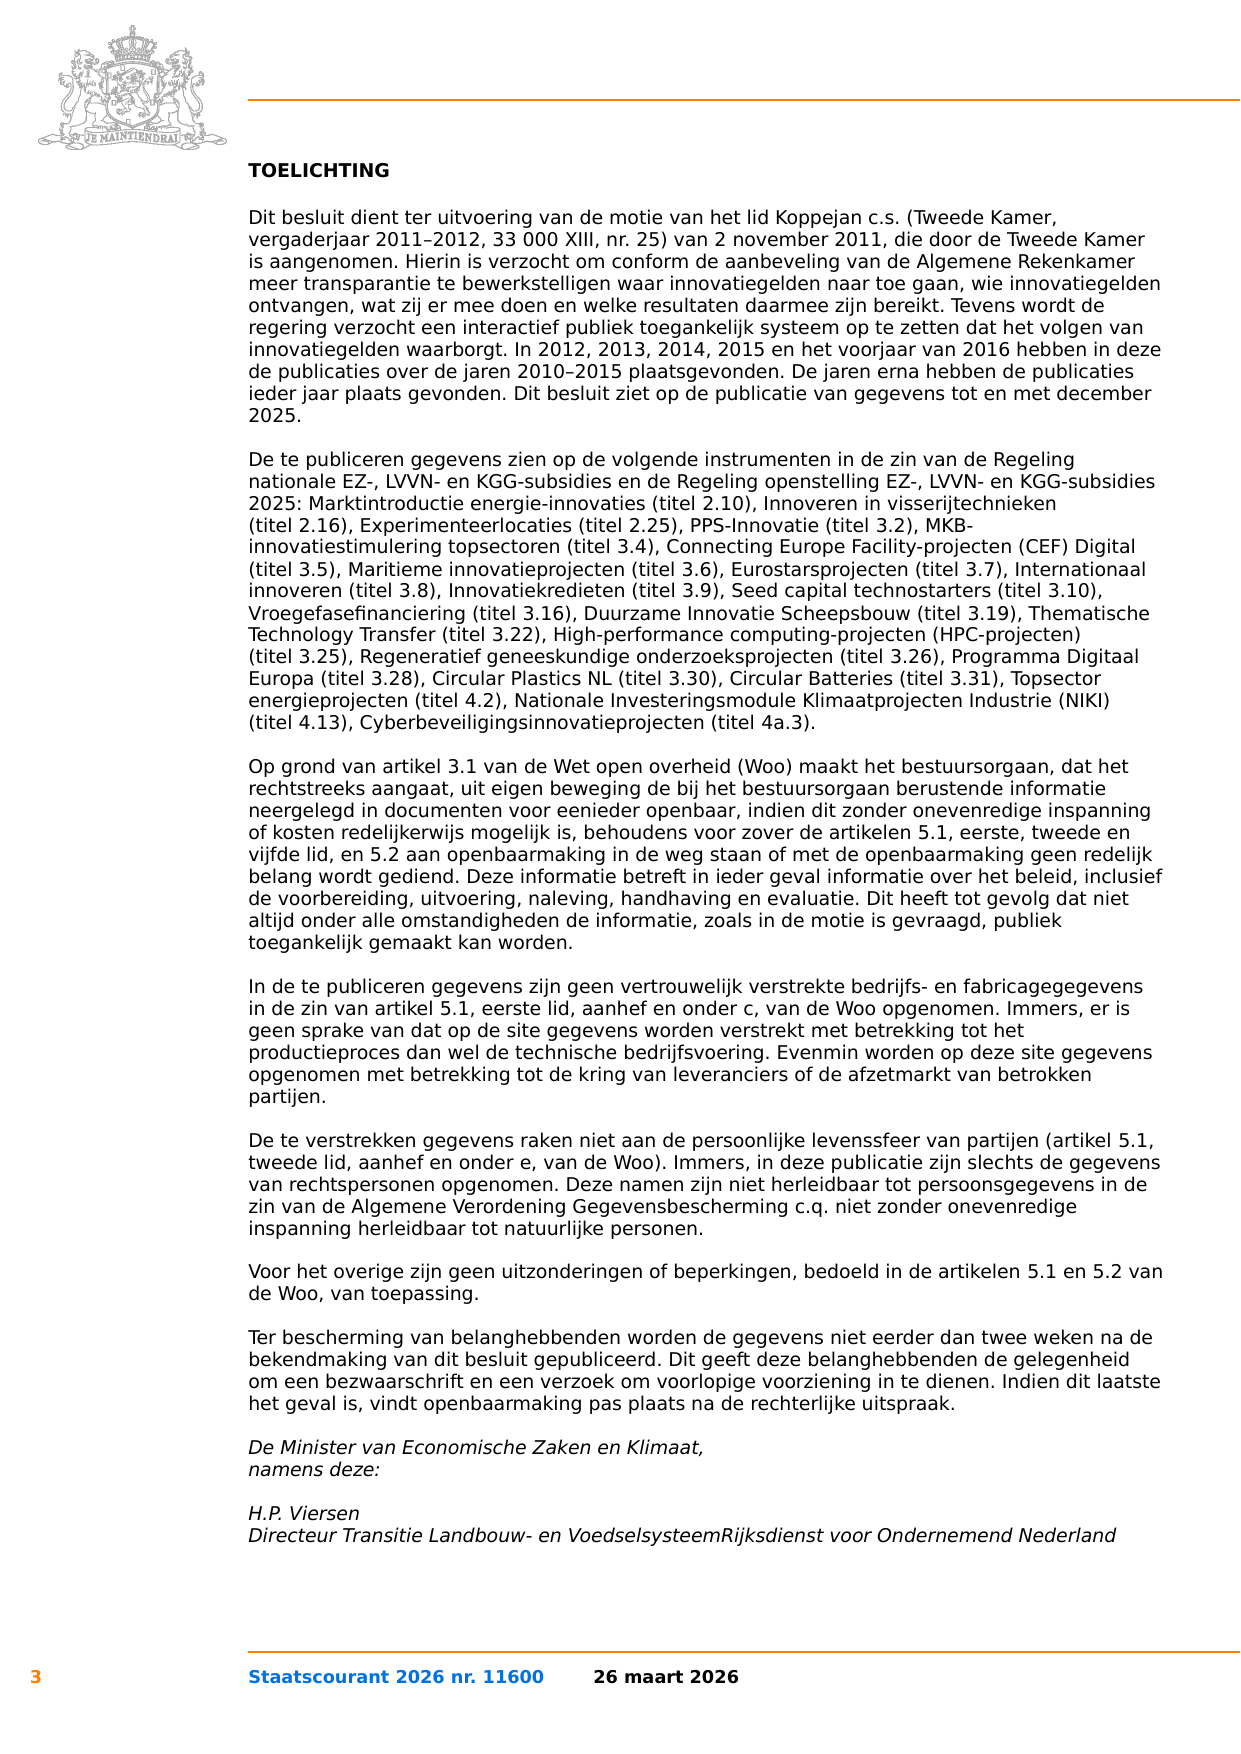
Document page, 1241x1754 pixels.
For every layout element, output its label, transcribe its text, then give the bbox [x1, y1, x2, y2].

text De te publiceren gegevens zien op de volgende instrumenten in de zin van de Regeling nationale EZ-, LVVN- en KGG-subsidies en de Regeling openstelling EZ-, LVVN- en KGG-subsidies 2025: Marktintroductie energie-innovaties (titel 2.10), Innoveren in visserijtechnieken (titel 2.16), Experimenteerlocaties (titel 2.25), PPS-Innovatie (titel 3.2), MKB-innovatiestimulering topsectoren (titel 3.4), Connecting Europe Facility-projecten (CEF) Digital (titel 3.5), Maritieme innovatieprojecten (titel 3.6), Eurostarsprojecten (titel 3.7), Internationaal innoveren (titel 3.8), Innovatiekredieten (titel 3.9), Seed capital technostarters (titel 3.10), Vroegefasefinanciering (titel 3.16), Duurzame Innovatie Scheepsbouw (titel 3.19), Thematische Technology Transfer (titel 3.22), High-performance computing-projecten (HPC-projecten) (titel 3.25), Regeneratief geneeskundige onderzoeksprojecten (titel 3.26), Programma Digitaal Europa (titel 3.28), Circular Plastics NL (titel 3.30), Circular Batteries (titel 3.31), Topsector energieprojecten (titel 4.2), Nationale Investeringsmodule Klimaatprojecten Industrie (NIKI) (titel 4.13), Cyberbeveiligingsinnovatieprojecten (titel 4a.3). [248, 448, 1163, 734]
text Voor het overige zijn geen uitzonderingen of beperkingen, bedoeld in de artikelen 5.1 en 5.2 van de Woo, van toepassing. [248, 1261, 1163, 1305]
text De Minister van Economische Zaken en Klimaat, namens deze: H.P. Viersen Directeur Transitie Landbouw- en VoedselsysteemRijksdienst voor Ondernemend Nederland [248, 1437, 1163, 1547]
picture [38, 25, 227, 150]
text De te verstrekken gegevens raken niet aan de persoonlijke levenssfeer van partijen (artikel 5.1, tweede lid, aanhef en onder e, van de Woo). Immers, in deze publicatie zijn slechts de gegevens van rechtspersonen opgenomen. Deze namen zijn niet herleidbaar tot persoonsgegevens in de zin van de Algemene Verordening Gegevensbescherming c.q. niet zonder onevenredige inspanning herleidbaar tot natuurlijke personen. [248, 1129, 1163, 1239]
text In de te publiceren gegevens zijn geen vertrouwelijk verstrekte bedrijfs- en fabricagegegevens in de zin van artikel 5.1, eerste lid, aanhef en onder c, van de Woo opgenomen. Immers, er is geen sprake van dat op de site gegevens worden verstrekt met betrekking tot het productieproces dan wel de technische bedrijfsvoering. Evenmin worden op deze site gegevens opgenomen met betrekking tot de kring van leveranciers of de afzetmarkt van betrokken partijen. [248, 976, 1163, 1108]
subtitle TOELICHTING [248, 160, 1163, 182]
text Op grond van artikel 3.1 van de Wet open overheid (Woo) maakt het bestuursorgaan, dat het rechtstreeks aangaat, uit eigen beweging de bij het bestuursorgaan berustende informatie neergelegd in documenten voor eenieder openbaar, indien dit zonder onevenredige inspanning of kosten redelijkerwijs mogelijk is, behoudens voor zover de artikelen 5.1, eerste, tweede en vijfde lid, en 5.2 aan openbaarmaking in de weg staan of met de openbaarmaking geen redelijk belang wordt gediend. Deze informatie betreft in ieder geval informatie over het beleid, inclusief de voorbereiding, uitvoering, naleving, handhaving en evaluatie. Dit heeft tot gevolg dat niet altijd onder alle omstandigheden de informatie, zoals in de motie is gevraagd, publiek toegankelijk gemaakt kan worden. [248, 756, 1163, 954]
text Ter bescherming van belanghebbenden worden de gegevens niet eerder dan twee weken na de bekendmaking van dit besluit gepubliceerd. Dit geeft deze belanghebbenden de gelegenheid om een bezwaarschrift en een verzoek om voorlopige voorziening in te dienen. Indien dit laatste het geval is, vindt openbaarmaking pas plaats na de rechterlijke uitspraak. [248, 1327, 1163, 1415]
text Dit besluit dient ter uitvoering van de motie van het lid Koppejan c.s. (Tweede Kamer, vergaderjaar 2011–2012, 33 000 XIII, nr. 25) van 2 november 2011, die door de Tweede Kamer is aangenomen. Hierin is verzocht om conform de aanbeveling van de Algemene Rekenkamer meer transparantie te bewerkstelligen waar innovatiegelden naar toe gaan, wie innovatiegelden ontvangen, wat zij er mee doen en welke resultaten daarmee zijn bereikt. Tevens wordt de regering verzocht een interactief publiek toegankelijk systeem op te zetten dat het volgen van innovatiegelden waarborgt. In 2012, 2013, 2014, 2015 en het voorjaar van 2016 hebben in deze de publicaties over de jaren 2010–2015 plaatsgevonden. De jaren erna hebben de publicaties ieder jaar plaats gevonden. Dit besluit ziet op de publicatie van gegevens tot en met december 2025. [248, 207, 1163, 427]
